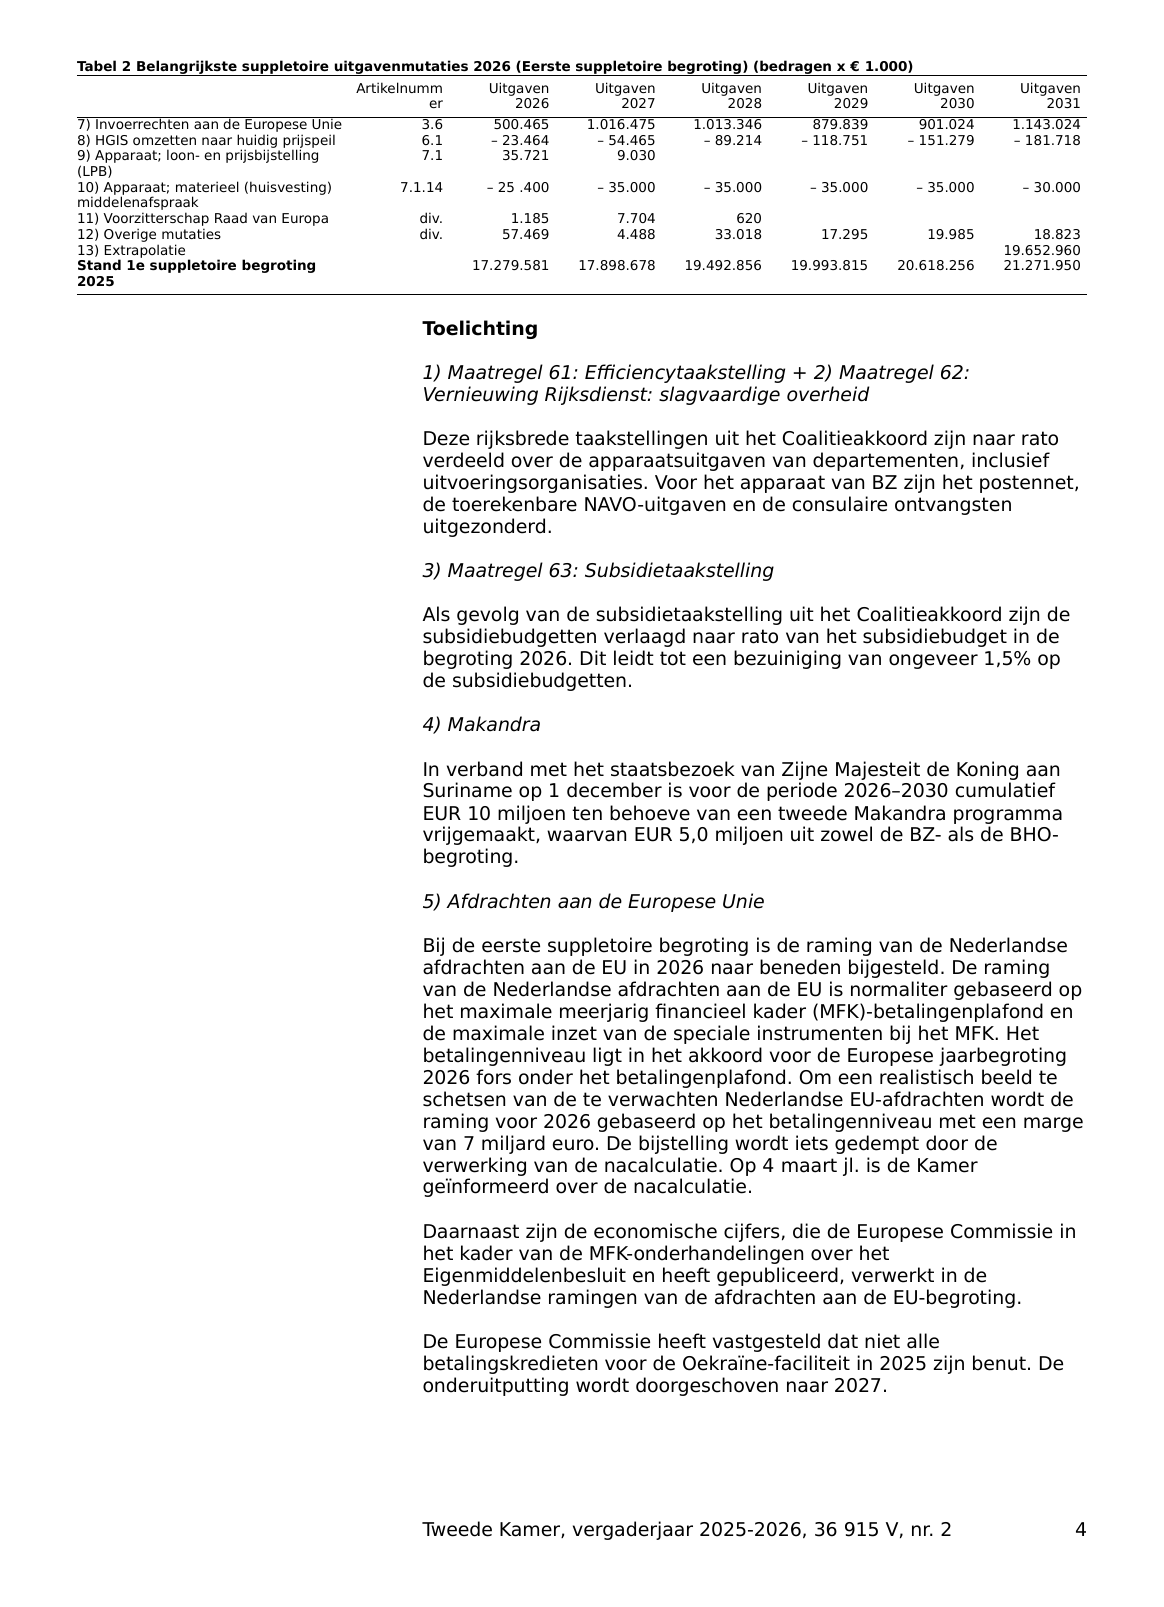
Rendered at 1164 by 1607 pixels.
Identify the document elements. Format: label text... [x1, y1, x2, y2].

subtitle 4) Makandra [422, 714, 1087, 736]
text Daarnaast zijn de economische cijfers, die de Europese Commissie in het kader van de MFK-onderhandelingen over het Eigenmiddelenbesluit en heeft gepubliceerd, verwerkt in de Nederlandse ramingen van de afdrachten aan de EU-begroting. [422, 1221, 1087, 1308]
table_cell 9) Apparaat; loon- en prijsbijstelling (LPB) [77, 148, 342, 179]
table_cell Stand 1e suppletoire begroting 2025 [77, 258, 342, 294]
table_cell [661, 243, 768, 258]
table_cell 8) HGIS omzetten naar huidig prijspeil [77, 133, 342, 148]
table_cell 3.6 [343, 118, 449, 132]
table_cell Artikelnummer [343, 76, 449, 117]
table_cell [343, 258, 449, 294]
table_cell 1.016.475 [555, 118, 661, 132]
table_cell 35.721 [449, 148, 555, 179]
table_cell Uitgaven 2029 [768, 76, 874, 117]
table_cell [449, 243, 555, 258]
table_cell [343, 243, 449, 258]
text Deze rijksbrede taakstellingen uit het Coalitieakkoord zijn naar rato verdeeld over de apparaatsuitgaven van departementen, inclusief uitvoeringsorganisaties. Voor het apparaat van BZ zijn het postennet, de toerekenbare NAVO-uitgaven en de consulaire ontvangsten uitgezonderd. [422, 428, 1087, 538]
subtitle 1) Maatregel 61: Efficiencytaakstelling + 2) Maatregel 62: Vernieuwing Rijksdienst: slagvaardige overheid [422, 362, 1087, 406]
table_cell div. [343, 211, 449, 227]
table_cell [661, 148, 768, 179]
text In verband met het staatsbezoek van Zijne Majesteit de Koning aan Suriname op 1 december is voor de periode 2026–2030 cumulatief EUR 10 miljoen ten behoeve van een tweede Makandra programma vrijgemaakt, waarvan EUR 5,0 miljoen uit zowel de BZ- als de BHO-begroting. [422, 758, 1087, 868]
table_cell 4.488 [555, 227, 661, 242]
table_cell – 35.000 [874, 180, 980, 211]
table_cell [874, 211, 980, 227]
table_cell 20.618.256 [874, 258, 980, 294]
table_cell [768, 211, 874, 227]
table_cell 1.143.024 [980, 118, 1087, 132]
table_cell 21.271.950 [980, 258, 1087, 294]
table_cell Uitgaven 2027 [555, 76, 661, 117]
table_cell – 118.751 [768, 133, 874, 148]
table_cell 7) Invoerrechten aan de Europese Unie [77, 118, 342, 132]
table_cell 11) Voorzitterschap Raad van Europa [77, 211, 342, 227]
table_cell – 25 .400 [449, 180, 555, 211]
table_cell 7.1.14 [343, 180, 449, 211]
table_cell 620 [661, 211, 768, 227]
table_cell [77, 76, 342, 117]
table_cell div. [343, 227, 449, 242]
table_cell 7.704 [555, 211, 661, 227]
table_cell [555, 243, 661, 258]
table_cell Uitgaven 2028 [661, 76, 768, 117]
table_cell [980, 211, 1087, 227]
table_cell – 181.718 [980, 133, 1087, 148]
table_cell – 23.464 [449, 133, 555, 148]
table_cell [768, 148, 874, 179]
table_cell [980, 148, 1087, 179]
subtitle 5) Afdrachten aan de Europese Unie [422, 891, 1087, 912]
table_cell 879.839 [768, 118, 874, 132]
table_cell – 35.000 [661, 180, 768, 211]
table_cell 19.652.960 [980, 243, 1087, 258]
table_cell 9.030 [555, 148, 661, 179]
text Bij de eerste suppletoire begroting is de raming van de Nederlandse afdrachten aan de EU in 2026 naar beneden bijgesteld. De raming van de Nederlandse afdrachten aan de EU is normaliter gebaseerd op het maximale meerjarig financieel kader (MFK)-betalingenplafond en de maximale inzet van de speciale instrumenten bij het MFK. Het betalingenniveau ligt in het akkoord voor de Europese jaarbegroting 2026 fors onder het betalingenplafond. Om een realistisch beeld te schetsen van de te verwachten Nederlandse EU-afdrachten wordt de raming voor 2026 gebaseerd op het betalingenniveau met een marge van 7 miljard euro. De bijstelling wordt iets gedempt door de verwerking van de nacalculatie. Op 4 maart jl. is de Kamer geïnformeerd over de nacalculatie. [422, 935, 1087, 1198]
table_cell – 30.000 [980, 180, 1087, 211]
table_cell – 89.214 [661, 133, 768, 148]
table_cell 1.185 [449, 211, 555, 227]
table_cell 6.1 [343, 133, 449, 148]
table_cell [768, 243, 874, 258]
subtitle 3) Maatregel 63: Subsidietaakstelling [422, 560, 1087, 582]
table_cell 19.985 [874, 227, 980, 242]
table_cell 7.1 [343, 148, 449, 179]
table_cell 57.469 [449, 227, 555, 242]
table_cell 500.465 [449, 118, 555, 132]
table_cell Uitgaven 2031 [980, 76, 1087, 117]
table_cell Uitgaven 2030 [874, 76, 980, 117]
table_cell – 54.465 [555, 133, 661, 148]
table_cell 17.295 [768, 227, 874, 242]
table_cell 19.993.815 [768, 258, 874, 294]
table_header Tabel 2 Belangrijkste suppletoire uitgavenmutaties 2026 (Eerste suppletoire begroting) (bedragen x € 1.000) [77, 59, 1087, 75]
subtitle Toelichting [422, 318, 1087, 339]
table_cell 18.823 [980, 227, 1087, 242]
table_cell 1.013.346 [661, 118, 768, 132]
table_cell 33.018 [661, 227, 768, 242]
table_cell 17.898.678 [555, 258, 661, 294]
table_cell 10) Apparaat; materieel (huisvesting) middelenafspraak [77, 180, 342, 211]
table_cell – 151.279 [874, 133, 980, 148]
text Als gevolg van de subsidietaakstelling uit het Coalitieakkoord zijn de subsidiebudgetten verlaagd naar rato van het subsidiebudget in de begroting 2026. Dit leidt tot een bezuiniging van ongeveer 1,5% op de subsidiebudgetten. [422, 604, 1087, 692]
table_cell – 35.000 [555, 180, 661, 211]
text De Europese Commissie heeft vastgesteld dat niet alle betalingskredieten voor de Oekraïne-faciliteit in 2025 zijn benut. De onderuitputting wordt doorgeschoven naar 2027. [422, 1331, 1087, 1397]
table_cell 12) Overige mutaties [77, 227, 342, 242]
table_cell 901.024 [874, 118, 980, 132]
table_cell [874, 243, 980, 258]
table_cell – 35.000 [768, 180, 874, 211]
table_cell 13) Extrapolatie [77, 243, 342, 258]
table_cell 19.492.856 [661, 258, 768, 294]
table_cell [874, 148, 980, 179]
table_cell Uitgaven 2026 [449, 76, 555, 117]
table_cell 17.279.581 [449, 258, 555, 294]
